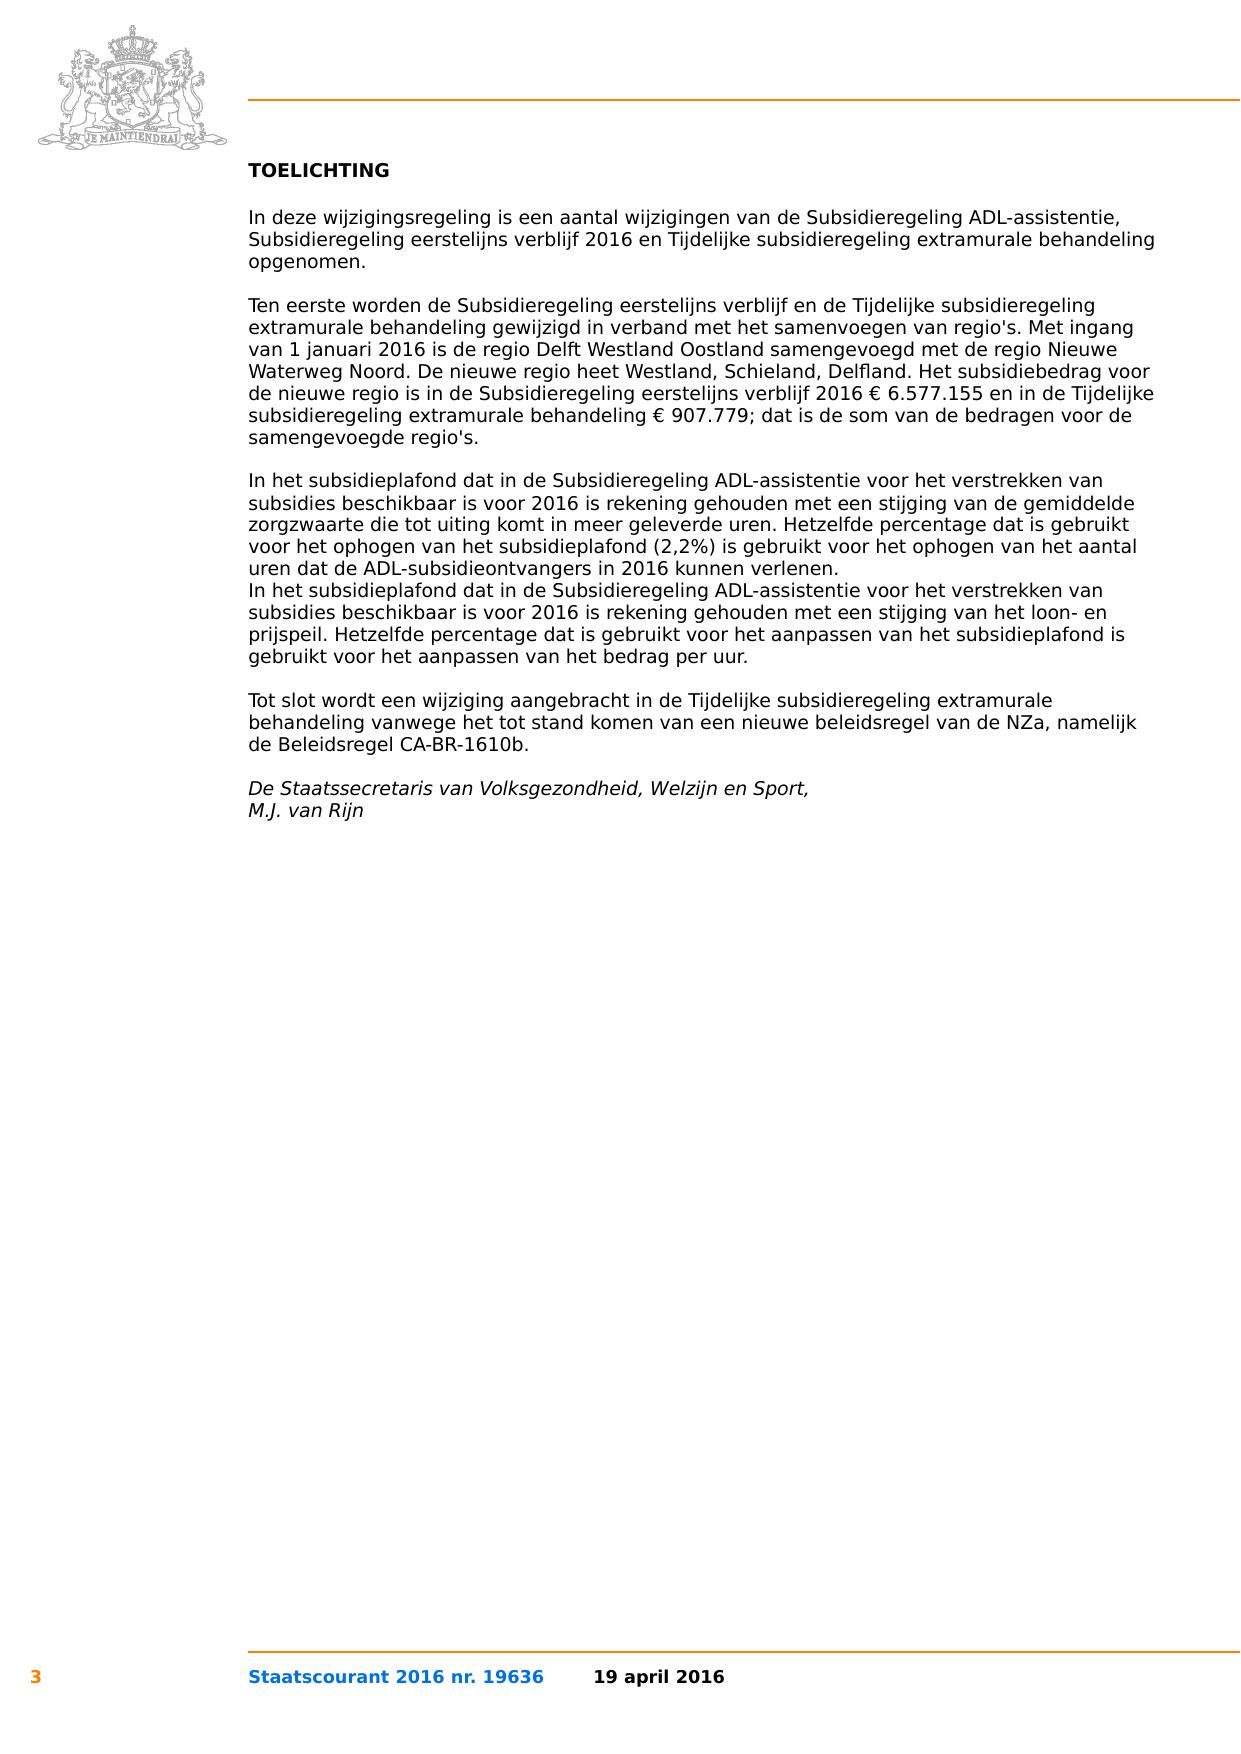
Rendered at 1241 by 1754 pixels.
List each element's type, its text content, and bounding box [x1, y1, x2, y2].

picture [38, 25, 227, 150]
text De Staatssecretaris van Volksgezondheid, Welzijn en Sport, M.J. van Rijn [248, 778, 1163, 822]
text Ten eerste worden de Subsidieregeling eerstelijns verblijf en de Tijdelijke subsidieregeling extramurale behandeling gewijzigd in verband met het samenvoegen van regio's. Met ingang van 1 januari 2016 is de regio Delft Westland Oostland samengevoegd met de regio Nieuwe Waterweg Noord. De nieuwe regio heet Westland, Schieland, Delfland. Het subsidiebedrag voor de nieuwe regio is in de Subsidieregeling eerstelijns verblijf 2016 € 6.577.155 en in de Tijdelijke subsidieregeling extramurale behandeling € 907.779; dat is de som van de bedragen voor de samengevoegde regio's. [248, 295, 1163, 448]
text Tot slot wordt een wijziging aangebracht in de Tijdelijke subsidieregeling extramurale behandeling vanwege het tot stand komen van een nieuwe beleidsregel van de NZa, namelijk de Beleidsregel CA-BR-1610b. [248, 690, 1163, 756]
subtitle TOELICHTING [248, 160, 1163, 182]
text In deze wijzigingsregeling is een aantal wijzigingen van de Subsidieregeling ADL-assistentie, Subsidieregeling eerstelijns verblijf 2016 en Tijdelijke subsidieregeling extramurale behandeling opgenomen. [248, 207, 1163, 273]
text In het subsidieplafond dat in de Subsidieregeling ADL-assistentie voor het verstrekken van subsidies beschikbaar is voor 2016 is rekening gehouden met een stijging van de gemiddelde zorgzwaarte die tot uiting komt in meer geleverde uren. Hetzelfde percentage dat is gebruikt voor het ophogen van het subsidieplafond (2,2%) is gebruikt voor het ophogen van het aantal uren dat de ADL-subsidieontvangers in 2016 kunnen verlenen. [248, 470, 1163, 580]
text In het subsidieplafond dat in de Subsidieregeling ADL-assistentie voor het verstrekken van subsidies beschikbaar is voor 2016 is rekening gehouden met een stijging van het loon- en prijspeil. Hetzelfde percentage dat is gebruikt voor het aanpassen van het subsidieplafond is gebruikt voor het aanpassen van het bedrag per uur. [248, 580, 1163, 668]
